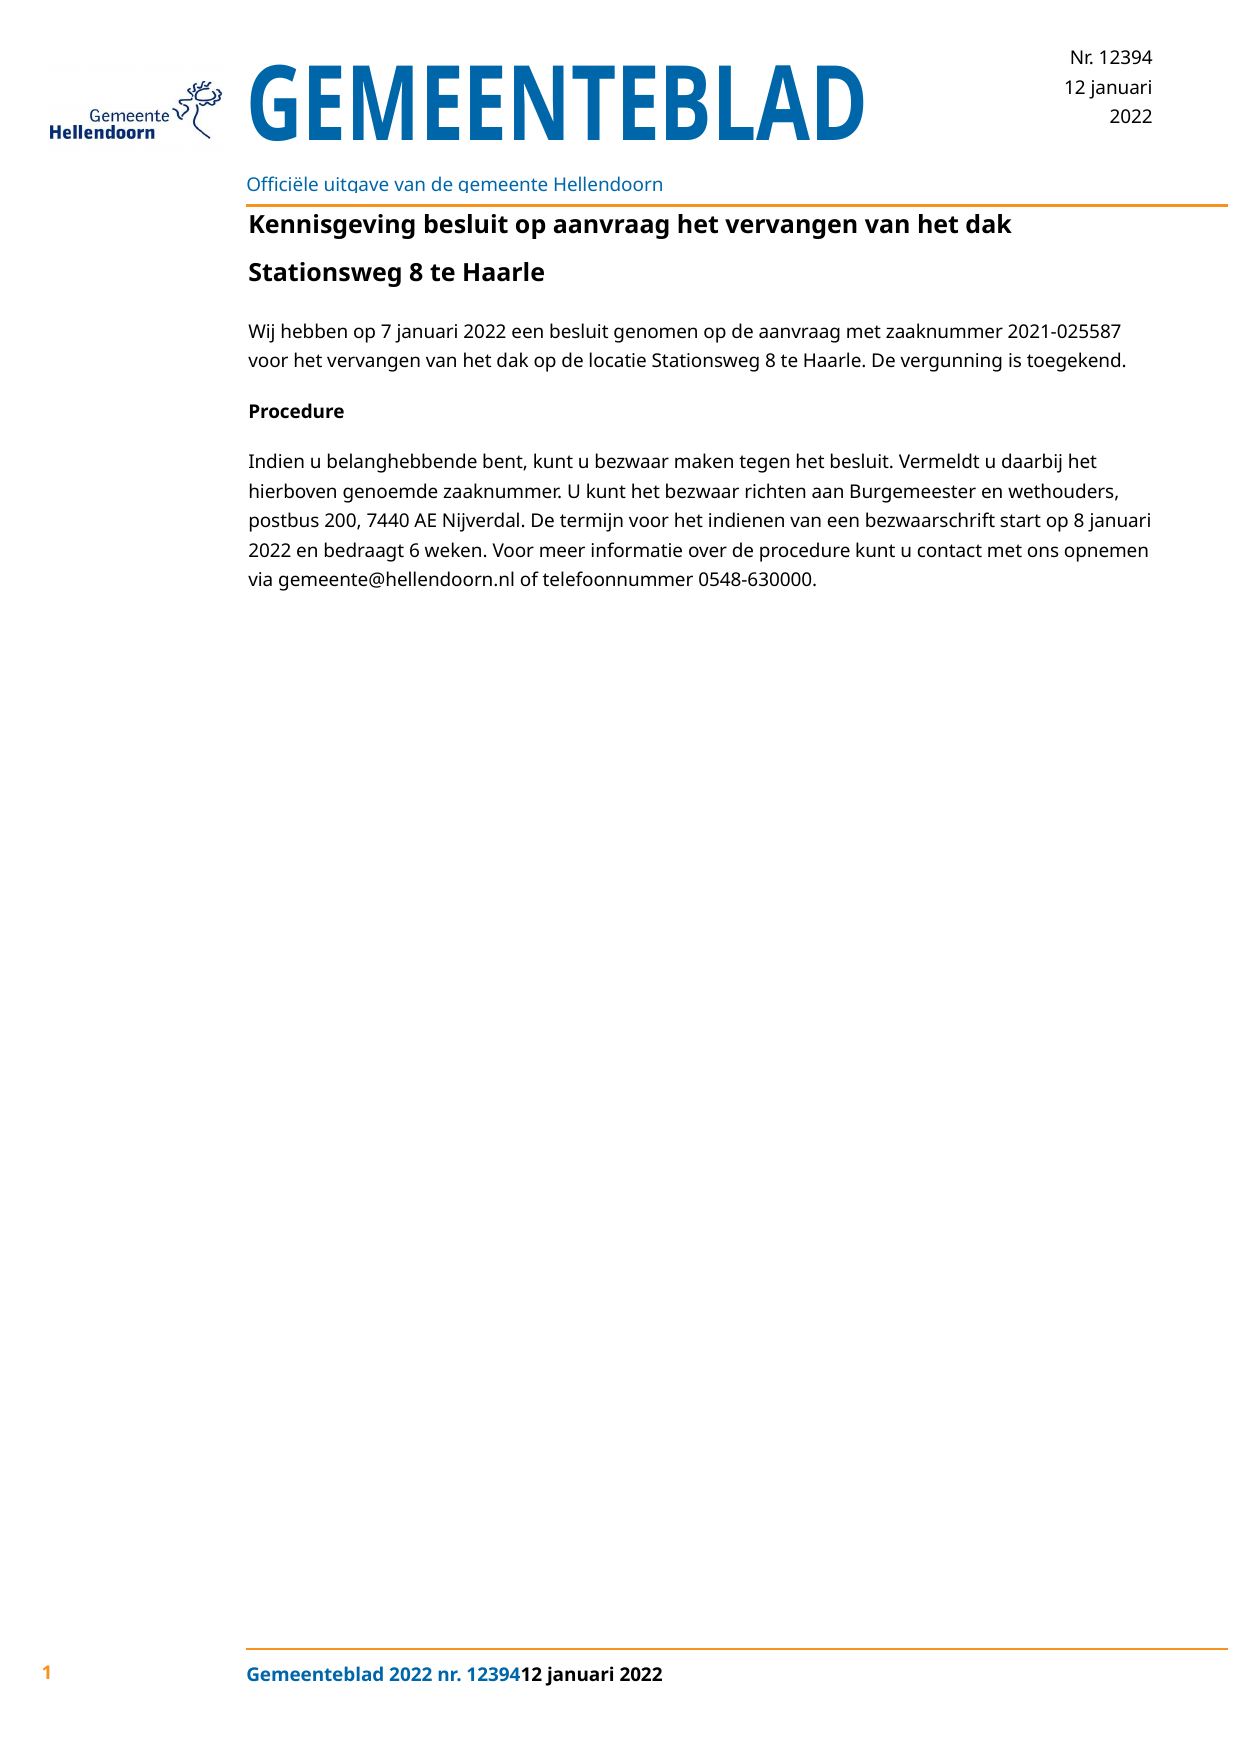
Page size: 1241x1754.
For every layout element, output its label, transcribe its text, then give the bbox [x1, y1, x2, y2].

text Wij hebben op 7 januari 2022 een besluit genomen op de aanvraag met zaaknummer 2021-025587 voor het vervangen van het dak op de locatie Stationsweg 8 te Haarle. De vergunning is toegekend. [248, 318, 1152, 373]
text Indien u belanghebbende bent, kunt u bezwaar maken tegen het besluit. Vermeldt u daarbij het hierboven genoemde zaaknummer. U kunt het bezwaar richten aan Burgemeester en wethouders, postbus 200, 7440 AE Nijverdal. De termijn voor het indienen van een bezwaarschrift start op 8 januari 2022 en bedraagt 6 weken. Voor meer informatie over de procedure kunt u contact met ons opnemen via gemeente@hellendoorn.nl of telefoonnummer 0548-630000. [248, 448, 1152, 592]
text Procedure [248, 398, 1152, 424]
text Kennisgeving besluit op aanvraag het vervangen van het dak Stationsweg 8 te Haarle [248, 207, 1152, 288]
picture [41, 47, 231, 172]
